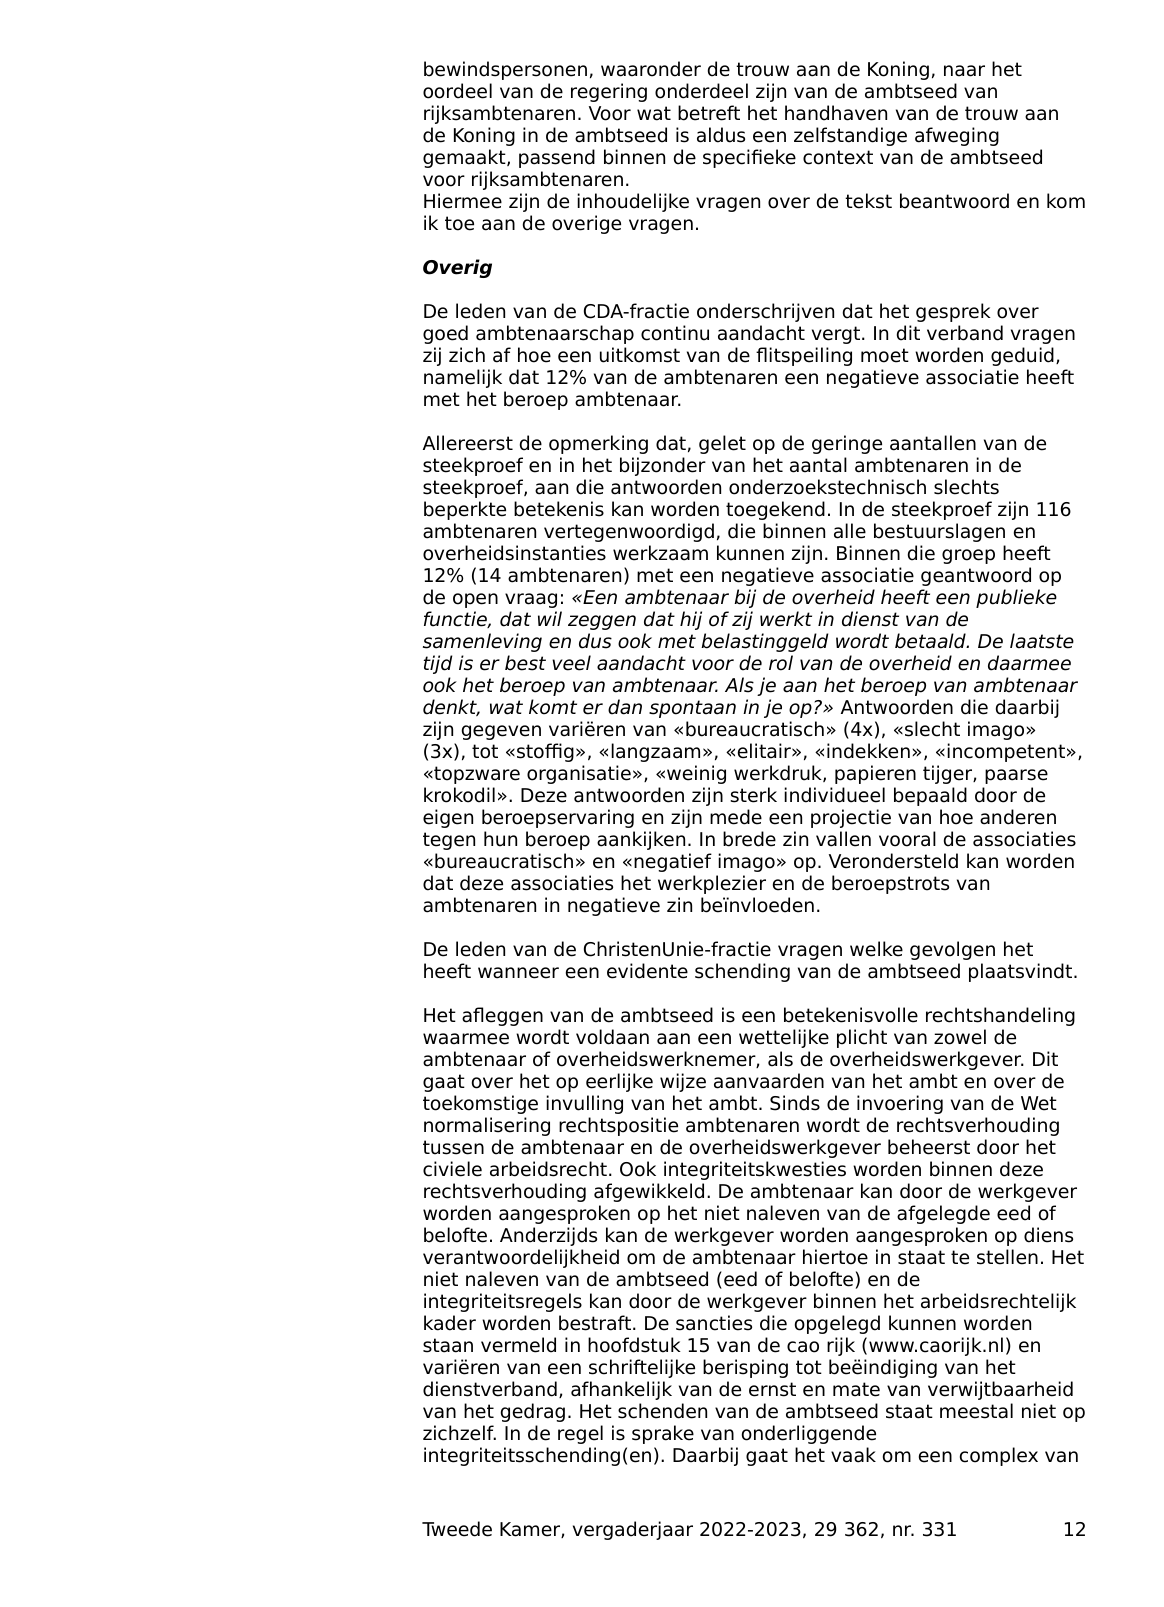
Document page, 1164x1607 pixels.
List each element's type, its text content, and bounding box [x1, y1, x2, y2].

subtitle Overig [422, 257, 1087, 279]
text Hiermee zijn de inhoudelijke vragen over de tekst beantwoord en kom ik toe aan de overige vragen. [422, 191, 1087, 235]
text bewindspersonen, waaronder de trouw aan de Koning, naar het oordeel van de regering onderdeel zijn van de ambtseed van rijksambtenaren. Voor wat betreft het handhaven van de trouw aan de Koning in de ambtseed is aldus een zelfstandige afweging gemaakt, passend binnen de specifieke context van de ambtseed voor rijksambtenaren. [422, 59, 1087, 191]
text Het afleggen van de ambtseed is een betekenisvolle rechtshandeling waarmee wordt voldaan aan een wettelijke plicht van zowel de ambtenaar of overheidswerknemer, als de overheidswerkgever. Dit gaat over het op eerlijke wijze aanvaarden van het ambt en over de toekomstige invulling van het ambt. Sinds de invoering van de Wet normalisering rechtspositie ambtenaren wordt de rechtsverhouding tussen de ambtenaar en de overheidswerkgever beheerst door het civiele arbeidsrecht. Ook integriteitskwesties worden binnen deze rechtsverhouding afgewikkeld. De ambtenaar kan door de werkgever worden aangesproken op het niet naleven van de afgelegde eed of belofte. Anderzijds kan de werkgever worden aangesproken op diens verantwoordelijkheid om de ambtenaar hiertoe in staat te stellen. Het niet naleven van de ambtseed (eed of belofte) en de integriteitsregels kan door de werkgever binnen het arbeidsrechtelijk kader worden bestraft. De sancties die opgelegd kunnen worden staan vermeld in hoofdstuk 15 van de cao rijk (www.caorijk.nl) en variëren van een schriftelijke berisping tot beëindiging van het dienstverband, afhankelijk van de ernst en mate van verwijtbaarheid van het gedrag. Het schenden van de ambtseed staat meestal niet op zichzelf. In de regel is sprake van onderliggende integriteitsschending(en). Daarbij gaat het vaak om een complex van [422, 1005, 1087, 1467]
text Allereerst de opmerking dat, gelet op de geringe aantallen van de steekproef en in het bijzonder van het aantal ambtenaren in de steekproef, aan die antwoorden onderzoekstechnisch slechts beperkte betekenis kan worden toegekend. In de steekproef zijn 116 ambtenaren vertegenwoordigd, die binnen alle bestuurslagen en overheidsinstanties werkzaam kunnen zijn. Binnen die groep heeft 12% (14 ambtenaren) met een negatieve associatie geantwoord op de open vraag: «Een ambtenaar bij de overheid heeft een publieke functie, dat wil zeggen dat hij of zij werkt in dienst van de samenleving en dus ook met belastinggeld wordt betaald. De laatste tijd is er best veel aandacht voor de rol van de overheid en daarmee ook het beroep van ambtenaar. Als je aan het beroep van ambtenaar denkt, wat komt er dan spontaan in je op?» Antwoorden die daarbij zijn gegeven variëren van «bureaucratisch» (4x), «slecht imago» (3x), tot «stoffig», «langzaam», «elitair», «indekken», «incompetent», «topzware organisatie», «weinig werkdruk, papieren tijger, paarse krokodil». Deze antwoorden zijn sterk individueel bepaald door de eigen beroepservaring en zijn mede een projectie van hoe anderen tegen hun beroep aankijken. In brede zin vallen vooral de associaties «bureaucratisch» en «negatief imago» op. Verondersteld kan worden dat deze associaties het werkplezier en de beroepstrots van ambtenaren in negatieve zin beïnvloeden. [422, 433, 1087, 917]
text De leden van de CDA-fractie onderschrijven dat het gesprek over goed ambtenaarschap continu aandacht vergt. In dit verband vragen zij zich af hoe een uitkomst van de flitspeiling moet worden geduid, namelijk dat 12% van de ambtenaren een negatieve associatie heeft met het beroep ambtenaar. [422, 301, 1087, 411]
text De leden van de ChristenUnie-fractie vragen welke gevolgen het heeft wanneer een evidente schending van de ambtseed plaatsvindt. [422, 939, 1087, 983]
